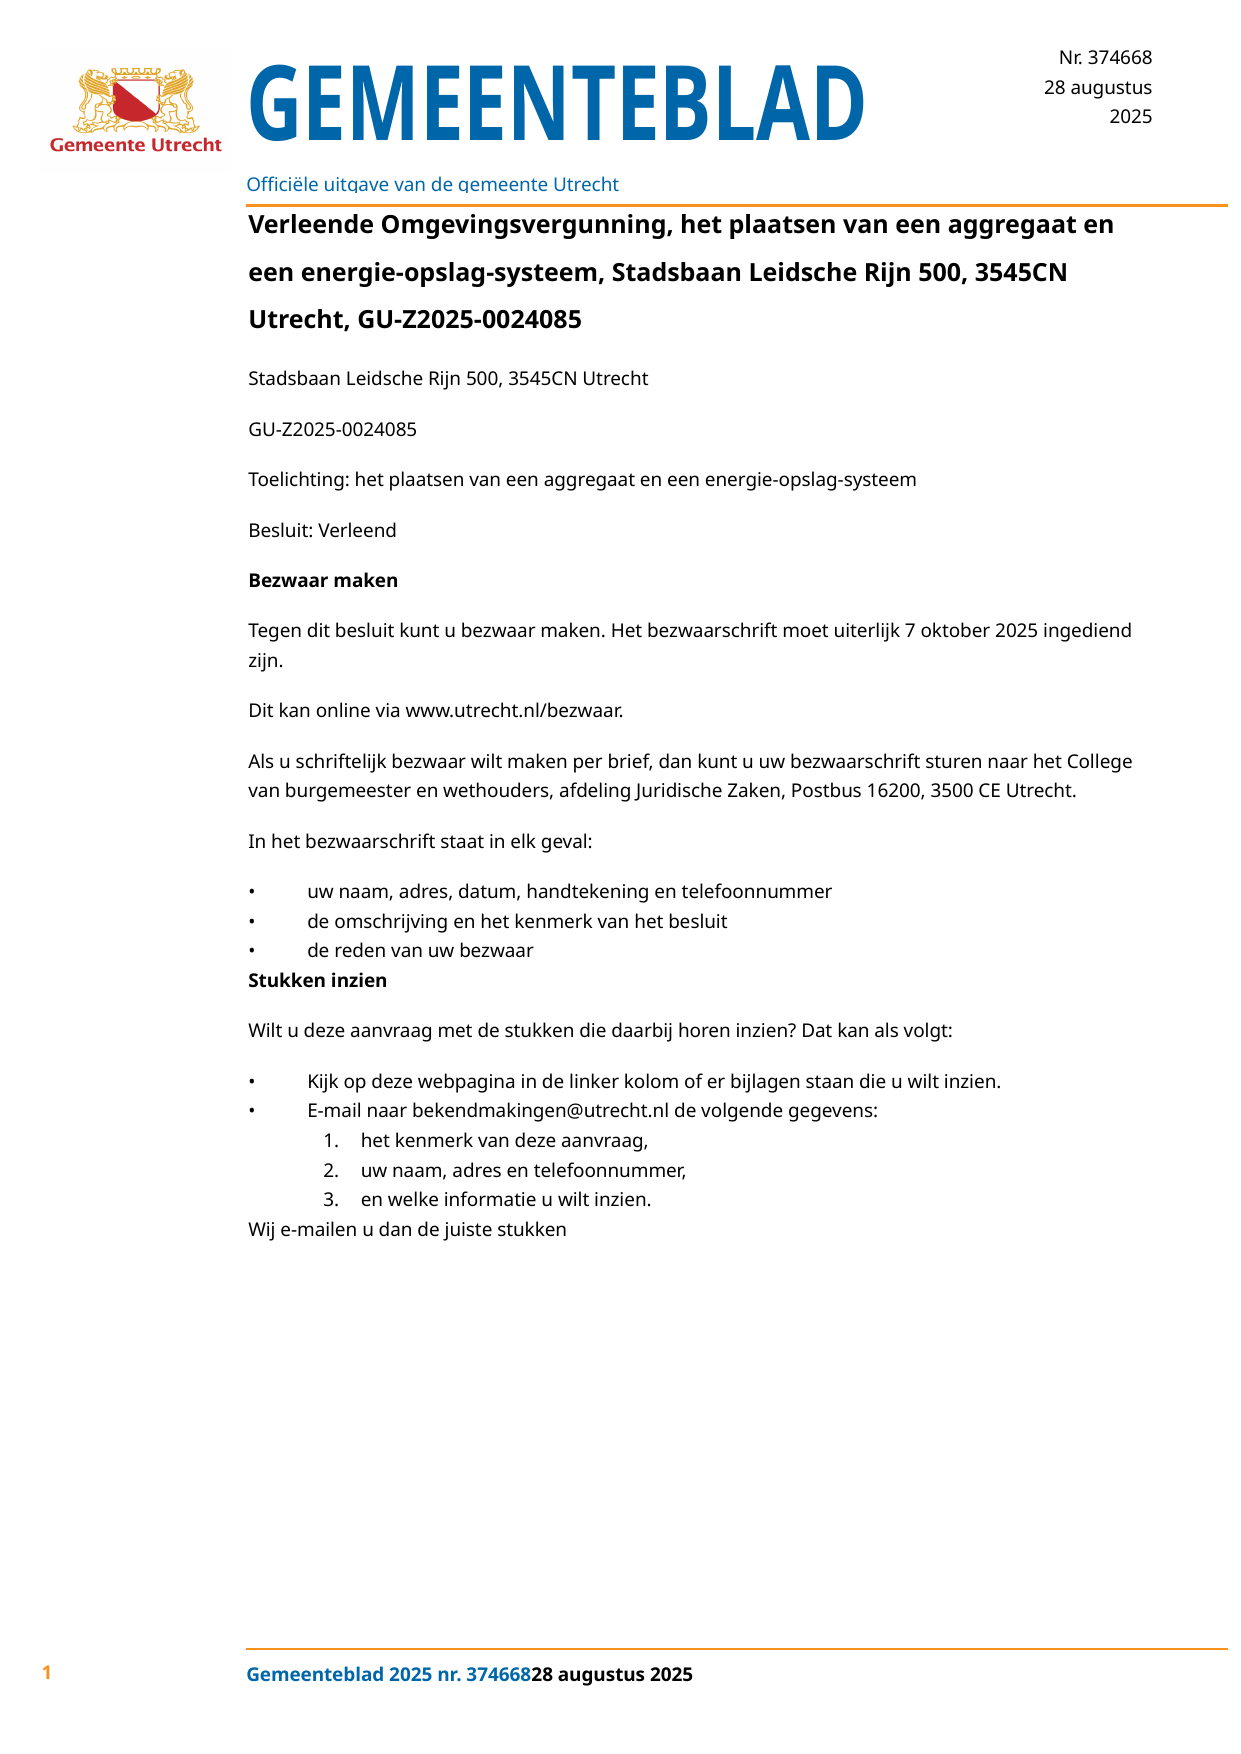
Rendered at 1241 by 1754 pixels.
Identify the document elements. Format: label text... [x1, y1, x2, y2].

text Toelichting: het plaatsen van een aggregaat en een energie-opslag-systeem [248, 466, 1152, 492]
text Stadsbaan Leidsche Rijn 500, 3545CN Utrecht [248, 366, 1152, 391]
text Stukken inzien [248, 967, 1152, 993]
list het kenmerk van deze aanvraag, [323, 1127, 1152, 1153]
text GU-Z2025-0024085 [248, 416, 1152, 442]
text Wilt u deze aanvraag met de stukken die daarbij horen inzien? Dat kan als volgt: [248, 1018, 1152, 1043]
text Verleende Omgevingsvergunning, het plaatsen van een aggregaat en een energie-opslag-systeem, Stadsbaan Leidsche Rijn 500, 3545CN Utrecht, GU-Z2025-0024085 [248, 207, 1152, 336]
list E-mail naar bekendmakingen@utrecht.nl de volgende gegevens: [248, 1098, 1152, 1123]
text In het bezwaarschrift staat in elk geval: [248, 828, 1152, 854]
list Kijk op deze webpagina in de linker kolom of er bijlagen staan die u wilt inzien. [248, 1068, 1152, 1094]
text Bezwaar maken [248, 567, 1152, 593]
list uw naam, adres, datum, handtekening en telefoonnummer [248, 878, 1152, 904]
list de omschrijving en het kenmerk van het besluit [248, 908, 1152, 934]
text Als u schriftelijk bezwaar wilt maken per brief, dan kunt u uw bezwaarschrift sturen naar het College van burgemeester en wethouders, afdeling Juridische Zaken, Postbus 16200, 3500 CE Utrecht. [248, 748, 1152, 803]
text Besluit: Verleend [248, 517, 1152, 542]
list en welke informatie u wilt inzien. [323, 1186, 1152, 1212]
text Wij e-mailen u dan de juiste stukken [248, 1216, 1152, 1242]
list de reden van uw bezwaar [248, 938, 1152, 963]
text Dit kan online via www.utrecht.nl/bezwaar. [248, 698, 1152, 723]
picture [41, 47, 231, 172]
list uw naam, adres en telefoonnummer, [323, 1157, 1152, 1182]
text Tegen dit besluit kunt u bezwaar maken. Het bezwaarschrift moet uiterlijk 7 oktober 2025 ingediend zijn. [248, 618, 1152, 673]
